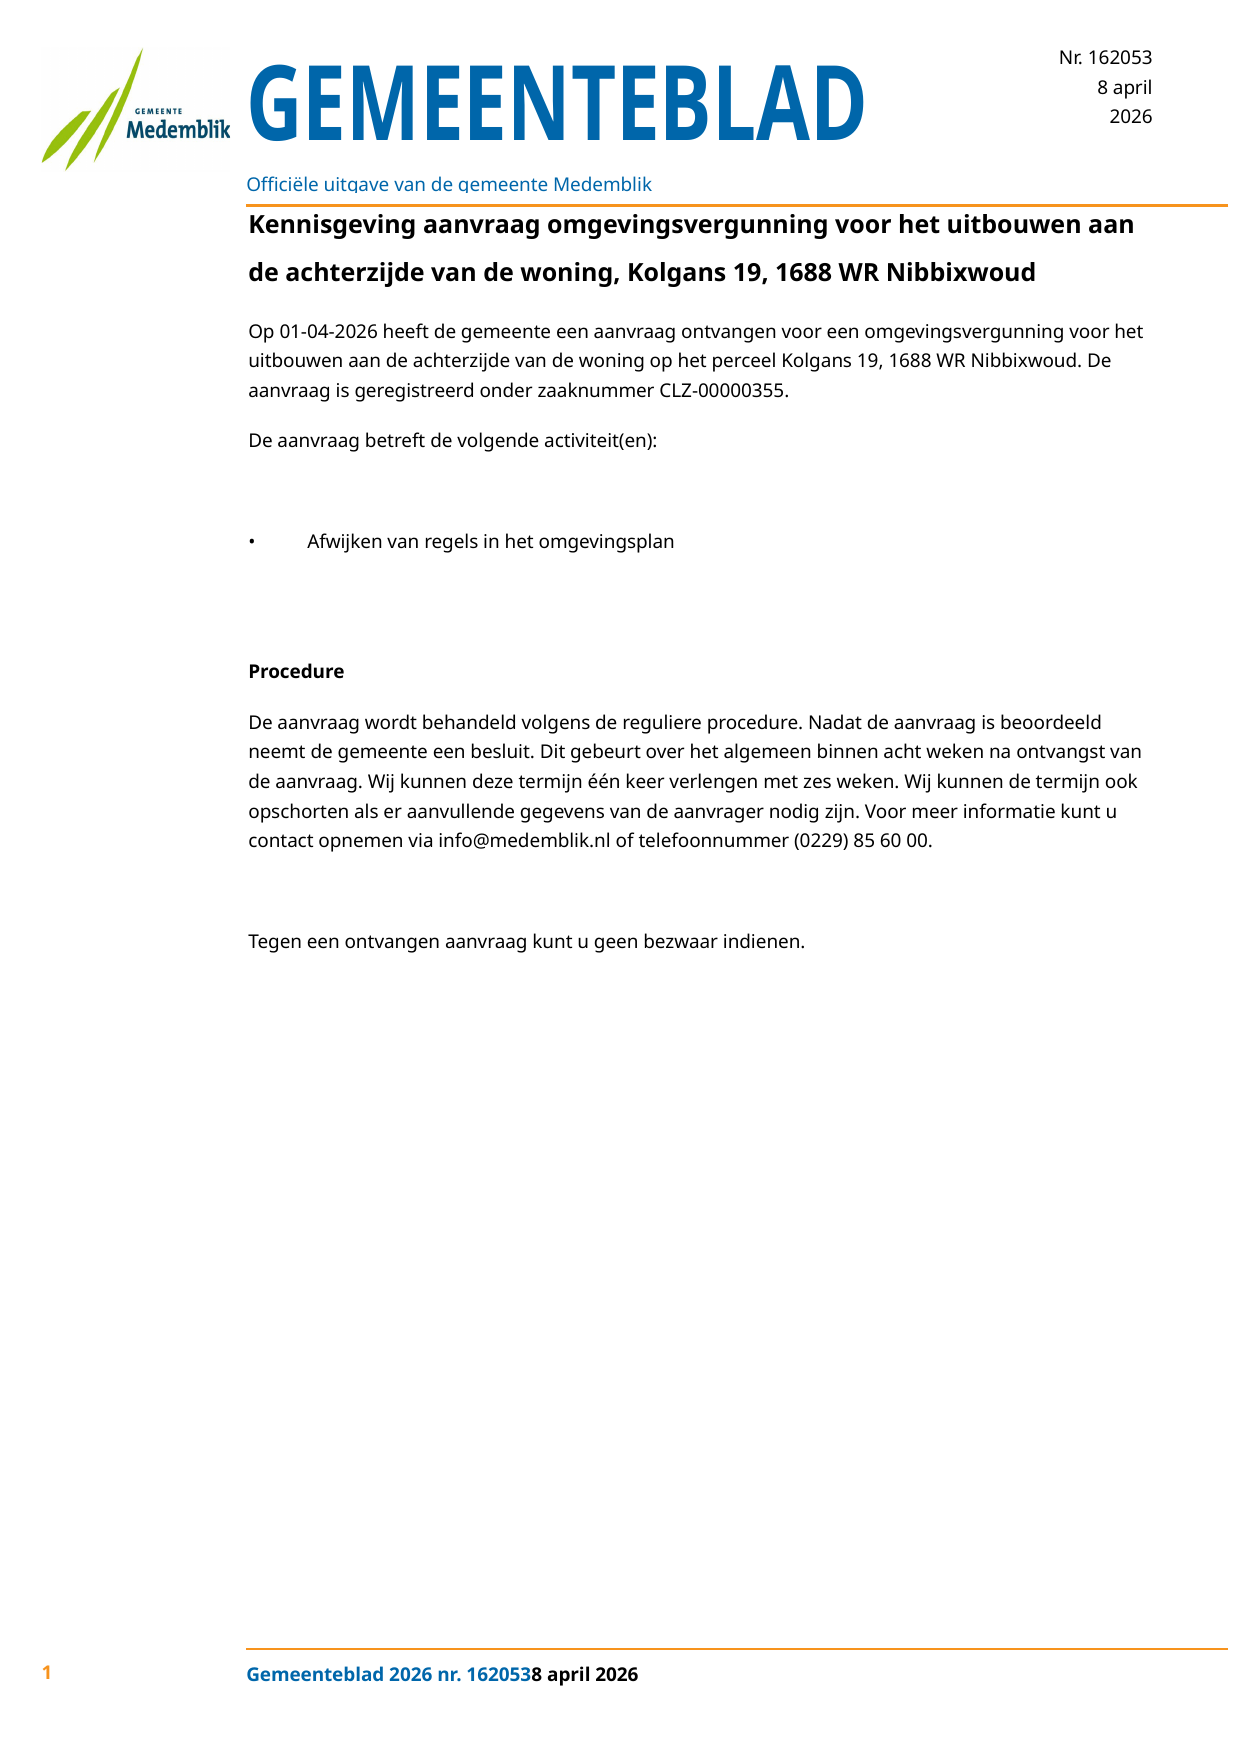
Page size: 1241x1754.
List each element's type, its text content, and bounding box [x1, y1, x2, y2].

picture [41, 47, 231, 172]
text Op 01-04-2026 heeft de gemeente een aanvraag ontvangen voor een omgevingsvergunning voor het uitbouwen aan de achterzijde van de woning op het perceel Kolgans 19, 1688 WR Nibbixwoud. De aanvraag is geregistreerd onder zaaknummer CLZ-00000355. [248, 318, 1152, 403]
text Kennisgeving aanvraag omgevingsvergunning voor het uitbouwen aan de achterzijde van de woning, Kolgans 19, 1688 WR Nibbixwoud [248, 207, 1152, 288]
text De aanvraag betreft de volgende activiteit(en): [248, 427, 1152, 453]
list Afwijken van regels in het omgevingsplan [248, 528, 1152, 554]
text Tegen een ontvangen aanvraag kunt u geen bezwaar indienen. [248, 928, 1152, 954]
text De aanvraag wordt behandeld volgens de reguliere procedure. Nadat de aanvraag is beoordeeld neemt de gemeente een besluit. Dit gebeurt over het algemeen binnen acht weken na ontvangst van de aanvraag. Wij kunnen deze termijn één keer verlengen met zes weken. Wij kunnen de termijn ook opschorten als er aanvullende gegevens van de aanvrager nodig zijn. Voor meer informatie kunt u contact opnemen via info@medemblik.nl of telefoonnummer (0229) 85 60 00. [248, 709, 1152, 853]
text Procedure [248, 659, 1152, 684]
